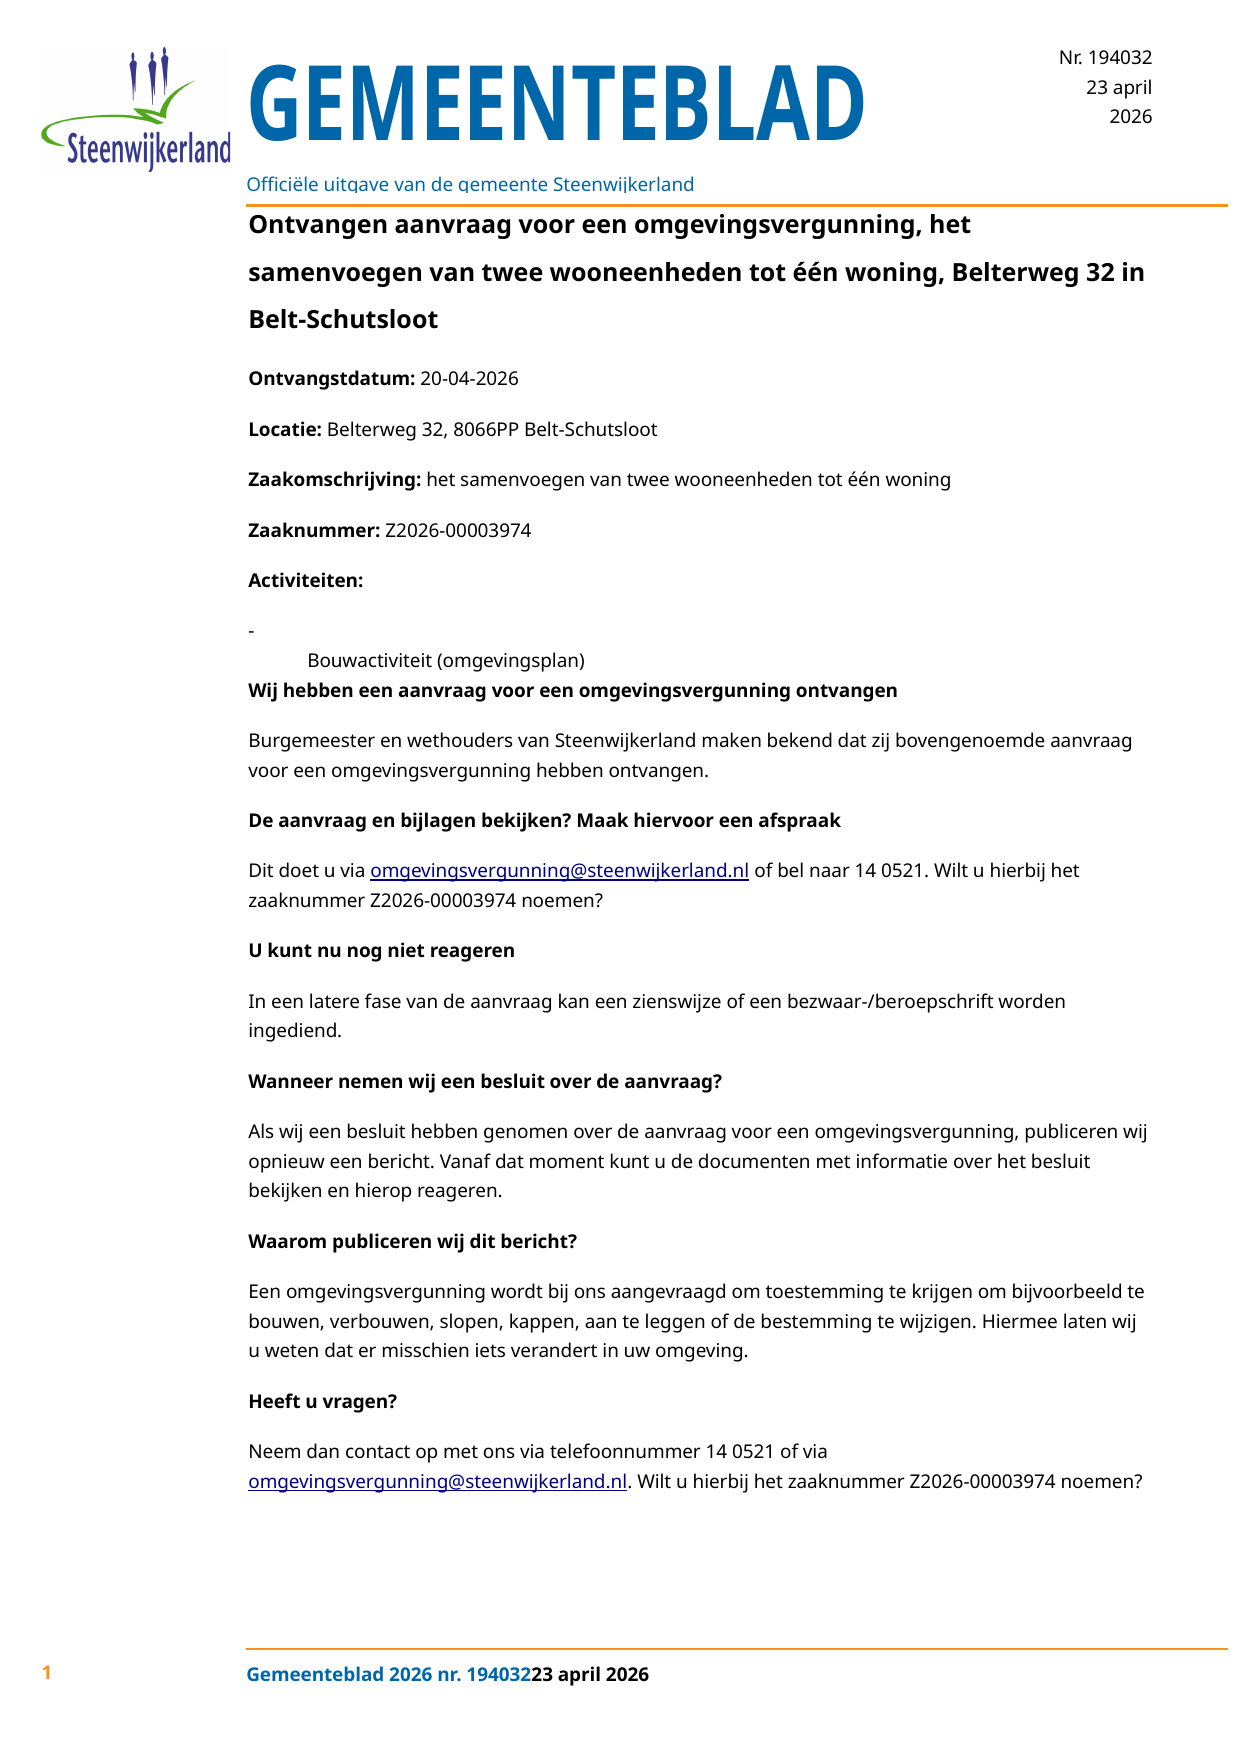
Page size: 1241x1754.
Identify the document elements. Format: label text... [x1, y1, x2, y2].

text In een latere fase van de aanvraag kan een zienswijze of een bezwaar-/beroepschrift worden ingediend. [248, 988, 1152, 1043]
text Locatie: Belterweg 32, 8066PP Belt-Schutsloot [248, 416, 1152, 442]
text Neem dan contact op met ons via telefoonnummer 14 0521 of via omgevingsvergunning@steenwijkerland.nl. Wilt u hierbij het zaaknummer Z2026-00003974 noemen? [248, 1438, 1152, 1494]
text De aanvraag en bijlagen bekijken? Maak hiervoor een afspraak [248, 807, 1152, 833]
text Burgemeester en wethouders van Steenwijkerland maken bekend dat zij bovengenoemde aanvraag voor een omgevingsvergunning hebben ontvangen. [248, 727, 1152, 782]
picture [41, 47, 231, 172]
text Ontvangstdatum: 20-04-2026 [248, 366, 1152, 391]
text Ontvangen aanvraag voor een omgevingsvergunning, het samenvoegen van twee wooneenheden tot één woning, Belterweg 32 in Belt-Schutsloot [248, 207, 1152, 336]
text Zaaknummer: Z2026-00003974 [248, 517, 1152, 542]
text Een omgevingsvergunning wordt bij ons aangevraagd om toestemming te krijgen om bijvoorbeeld te bouwen, verbouwen, slopen, kappen, aan te leggen of de bestemming te wijzigen. Hiermee laten wij u weten dat er misschien iets verandert in uw omgeving. [248, 1278, 1152, 1363]
text Wanneer nemen wij een besluit over de aanvraag? [248, 1068, 1152, 1094]
text Waarom publiceren wij dit bericht? [248, 1228, 1152, 1254]
list Bouwactiviteit (omgevingsplan) [248, 647, 1152, 673]
text Activiteiten: [248, 567, 1152, 593]
text Als wij een besluit hebben genomen over de aanvraag voor een omgevingsvergunning, publiceren wij opnieuw een bericht. Vanaf dat moment kunt u de documenten met informatie over het besluit bekijken en hierop reageren. [248, 1118, 1152, 1203]
text U kunt nu nog niet reageren [248, 938, 1152, 963]
text Zaakomschrijving: het samenvoegen van twee wooneenheden tot één woning [248, 466, 1152, 492]
text Wij hebben een aanvraag voor een omgevingsvergunning ontvangen [248, 677, 1152, 702]
text Heeft u vragen? [248, 1388, 1152, 1414]
text Dit doet u via omgevingsvergunning@steenwijkerland.nl of bel naar 14 0521. Wilt u hierbij het zaaknummer Z2026-00003974 noemen? [248, 858, 1152, 913]
